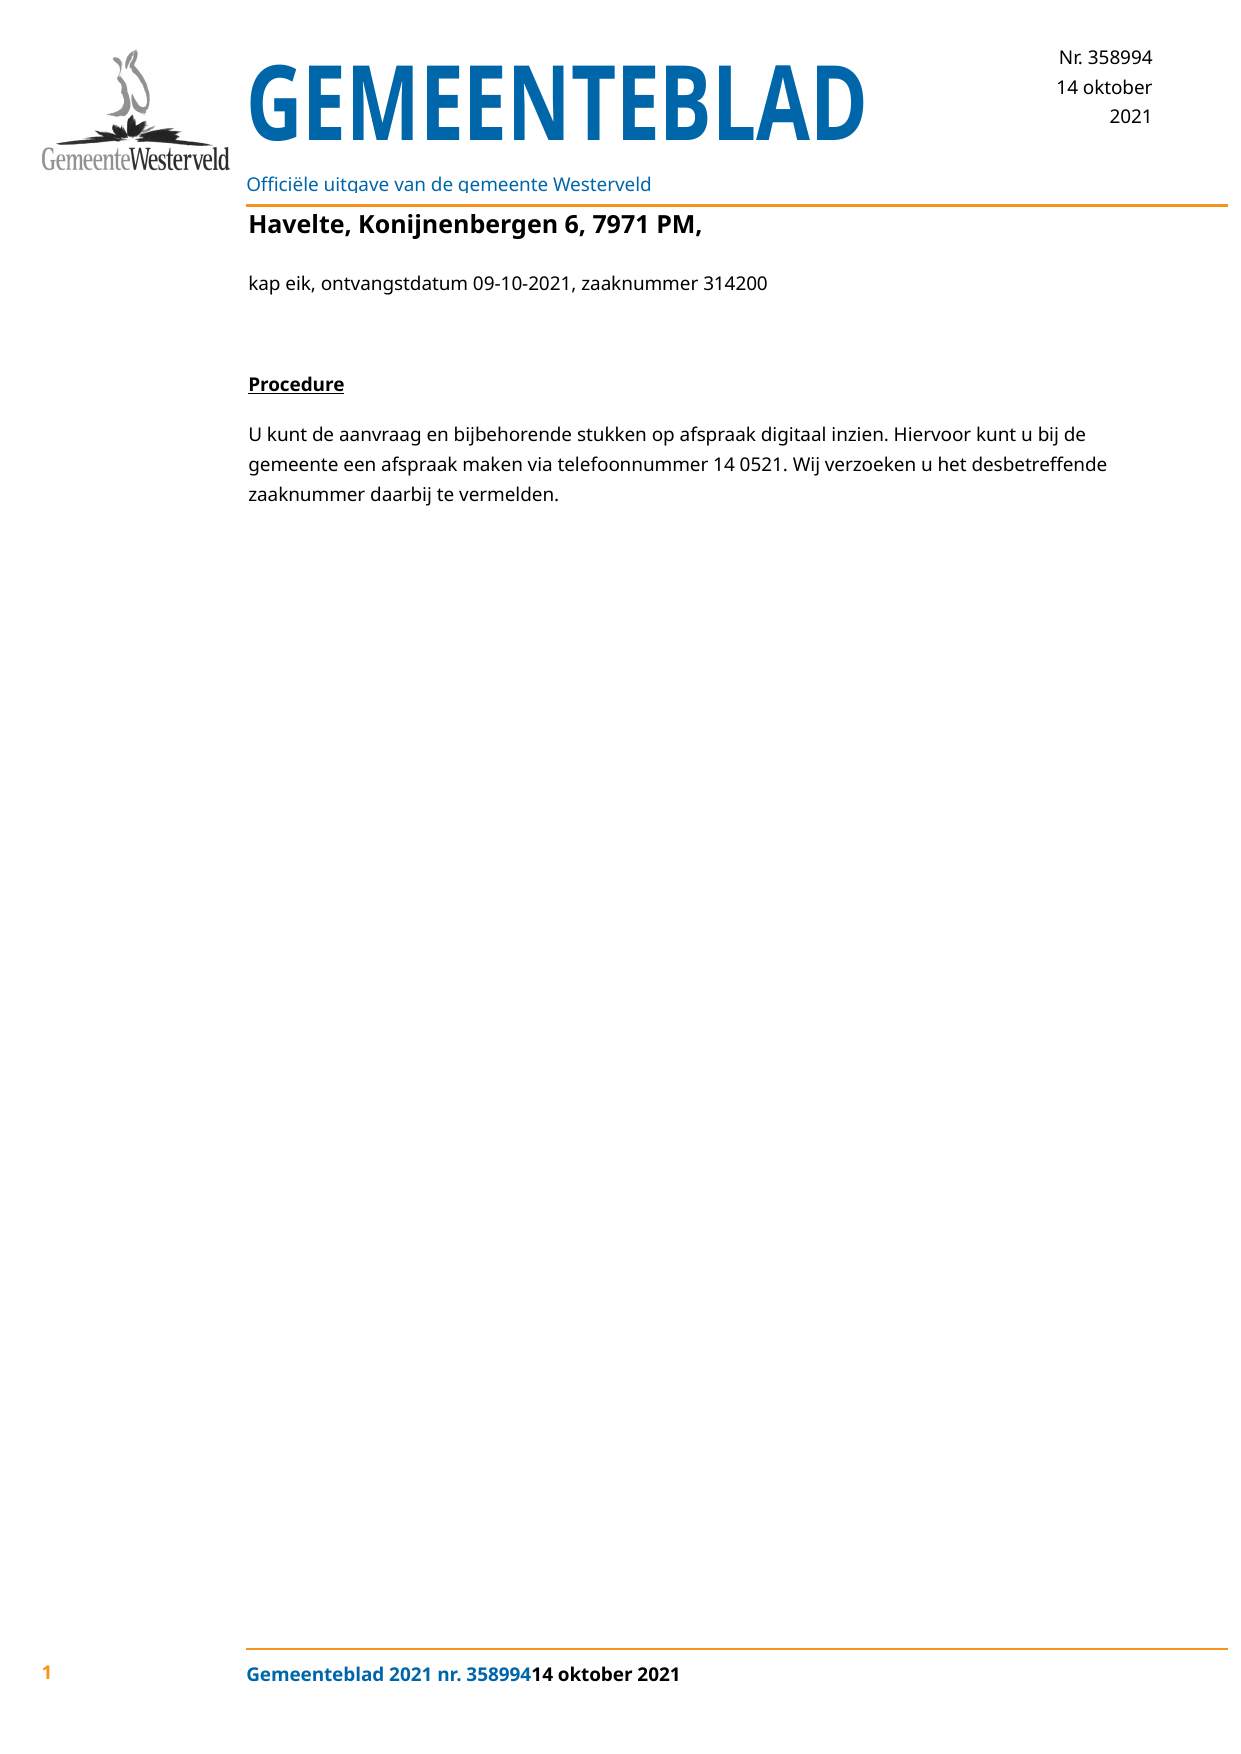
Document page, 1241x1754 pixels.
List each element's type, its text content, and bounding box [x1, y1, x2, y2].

picture [41, 47, 231, 172]
text kap eik, ontvangstdatum 09-10-2021, zaaknummer 314200 [248, 270, 1152, 296]
text Havelte, Konijnenbergen 6, 7971 PM, [248, 207, 1152, 241]
text Procedure [248, 371, 1152, 397]
text U kunt de aanvraag en bijbehorende stukken op afspraak digitaal inzien. Hiervoor kunt u bij de gemeente een afspraak maken via telefoonnummer 14 0521. Wij verzoeken u het desbetreffende zaaknummer daarbij te vermelden. [248, 422, 1152, 506]
